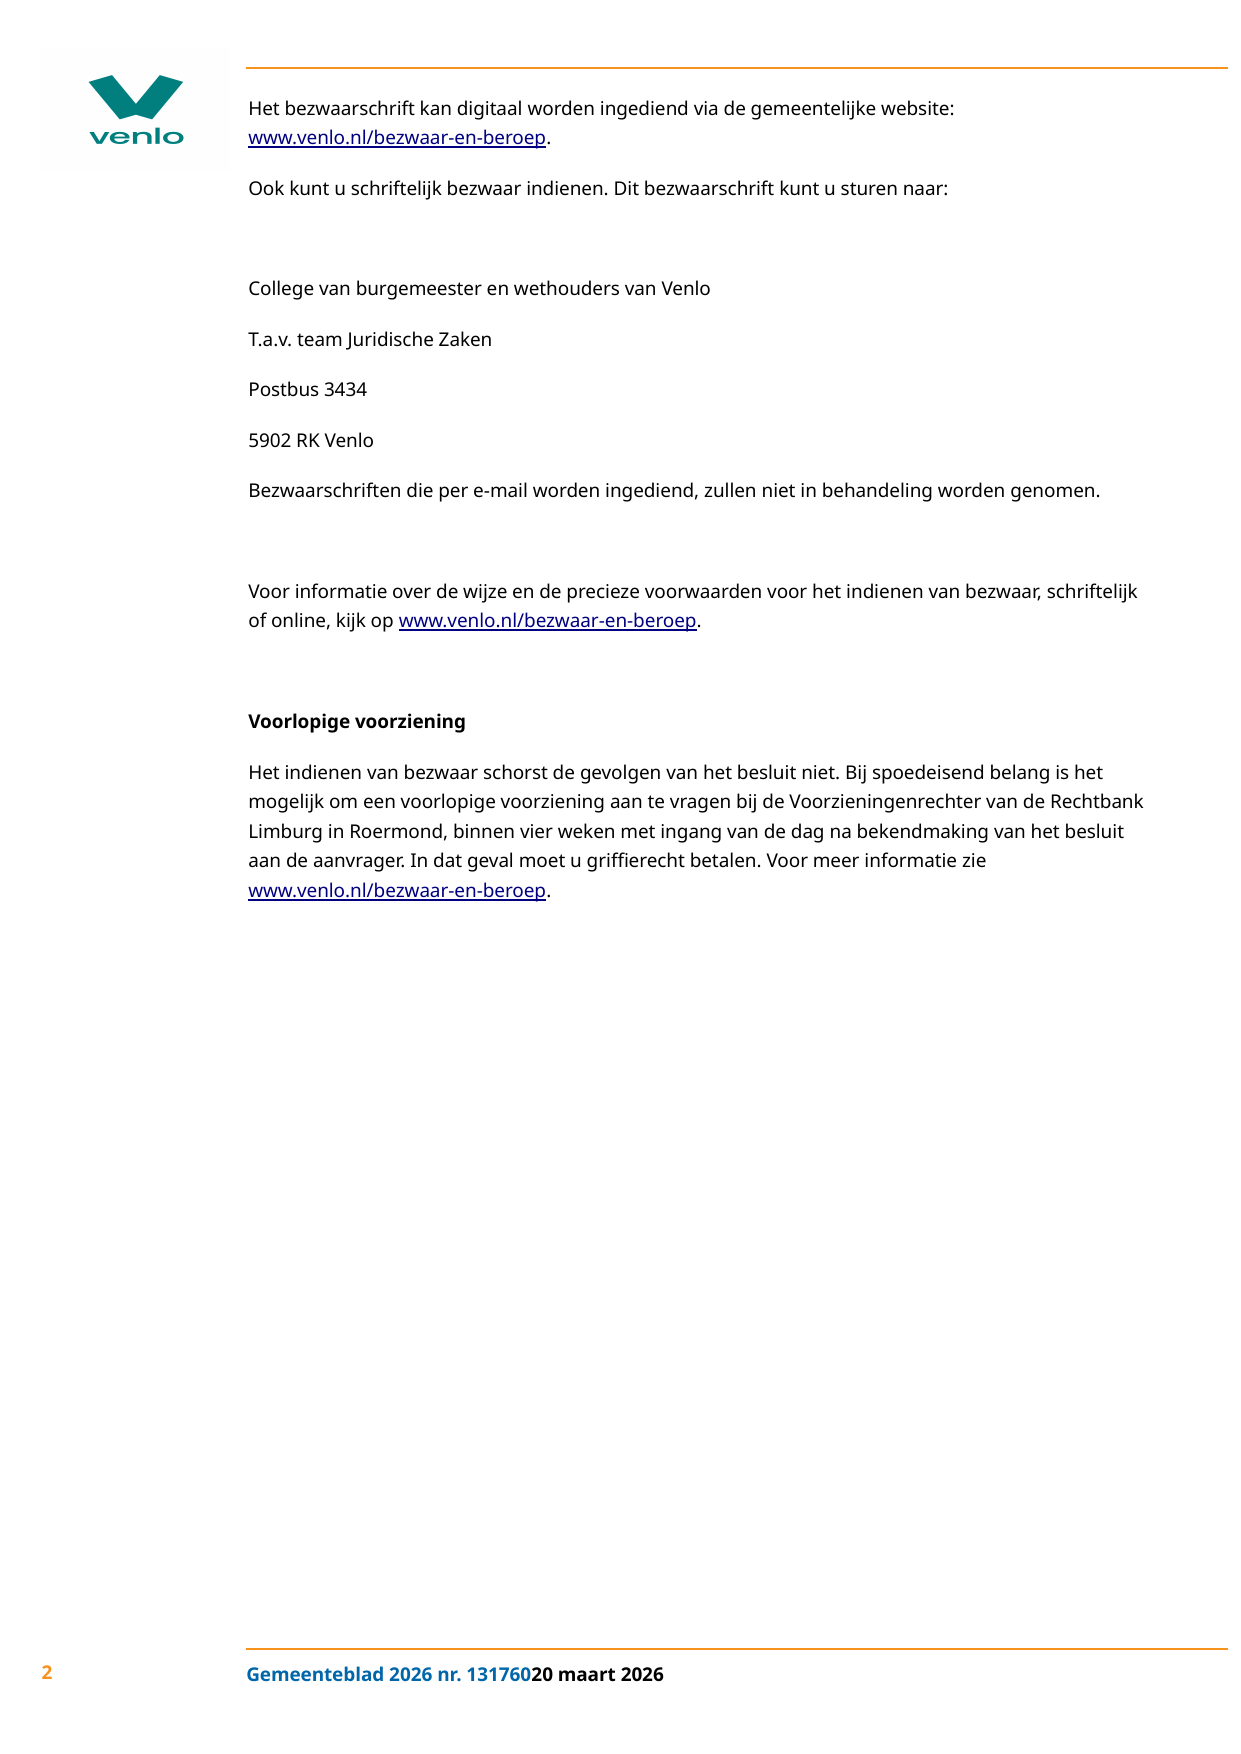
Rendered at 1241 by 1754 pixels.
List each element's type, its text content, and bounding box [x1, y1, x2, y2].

text T.a.v. team Juridische Zaken [248, 326, 1152, 352]
text Het indienen van bezwaar schorst de gevolgen van het besluit niet. Bij spoedeisend belang is het mogelijk om een voorlopige voorziening aan te vragen bij de Voorzieningenrechter van de Rechtbank Limburg in Roermond, binnen vier weken met ingang van de dag na bekendmaking van het besluit aan de aanvrager. In dat geval moet u griffierecht betalen. Voor meer informatie zie www.venlo.nl/bezwaar-en-beroep. [248, 759, 1152, 903]
text Voorlopige voorziening [248, 708, 1152, 734]
text Bezwaarschriften die per e-mail worden ingediend, zullen niet in behandeling worden genomen. [248, 477, 1152, 503]
text 5902 RK Venlo [248, 427, 1152, 453]
text Ook kunt u schriftelijk bezwaar indienen. Dit bezwaarschrift kunt u sturen naar: [248, 175, 1152, 201]
text College van burgemeester en wethouders van Venlo [248, 276, 1152, 301]
text Het bezwaarschrift kan digitaal worden ingediend via de gemeentelijke website: www.venlo.nl/bezwaar-en-beroep. [248, 95, 1152, 150]
picture [41, 47, 231, 172]
text Postbus 3434 [248, 376, 1152, 402]
text Voor informatie over de wijze en de precieze voorwaarden voor het indienen van bezwaar, schriftelijk of online, kijk op www.venlo.nl/bezwaar-en-beroep. [248, 578, 1152, 633]
